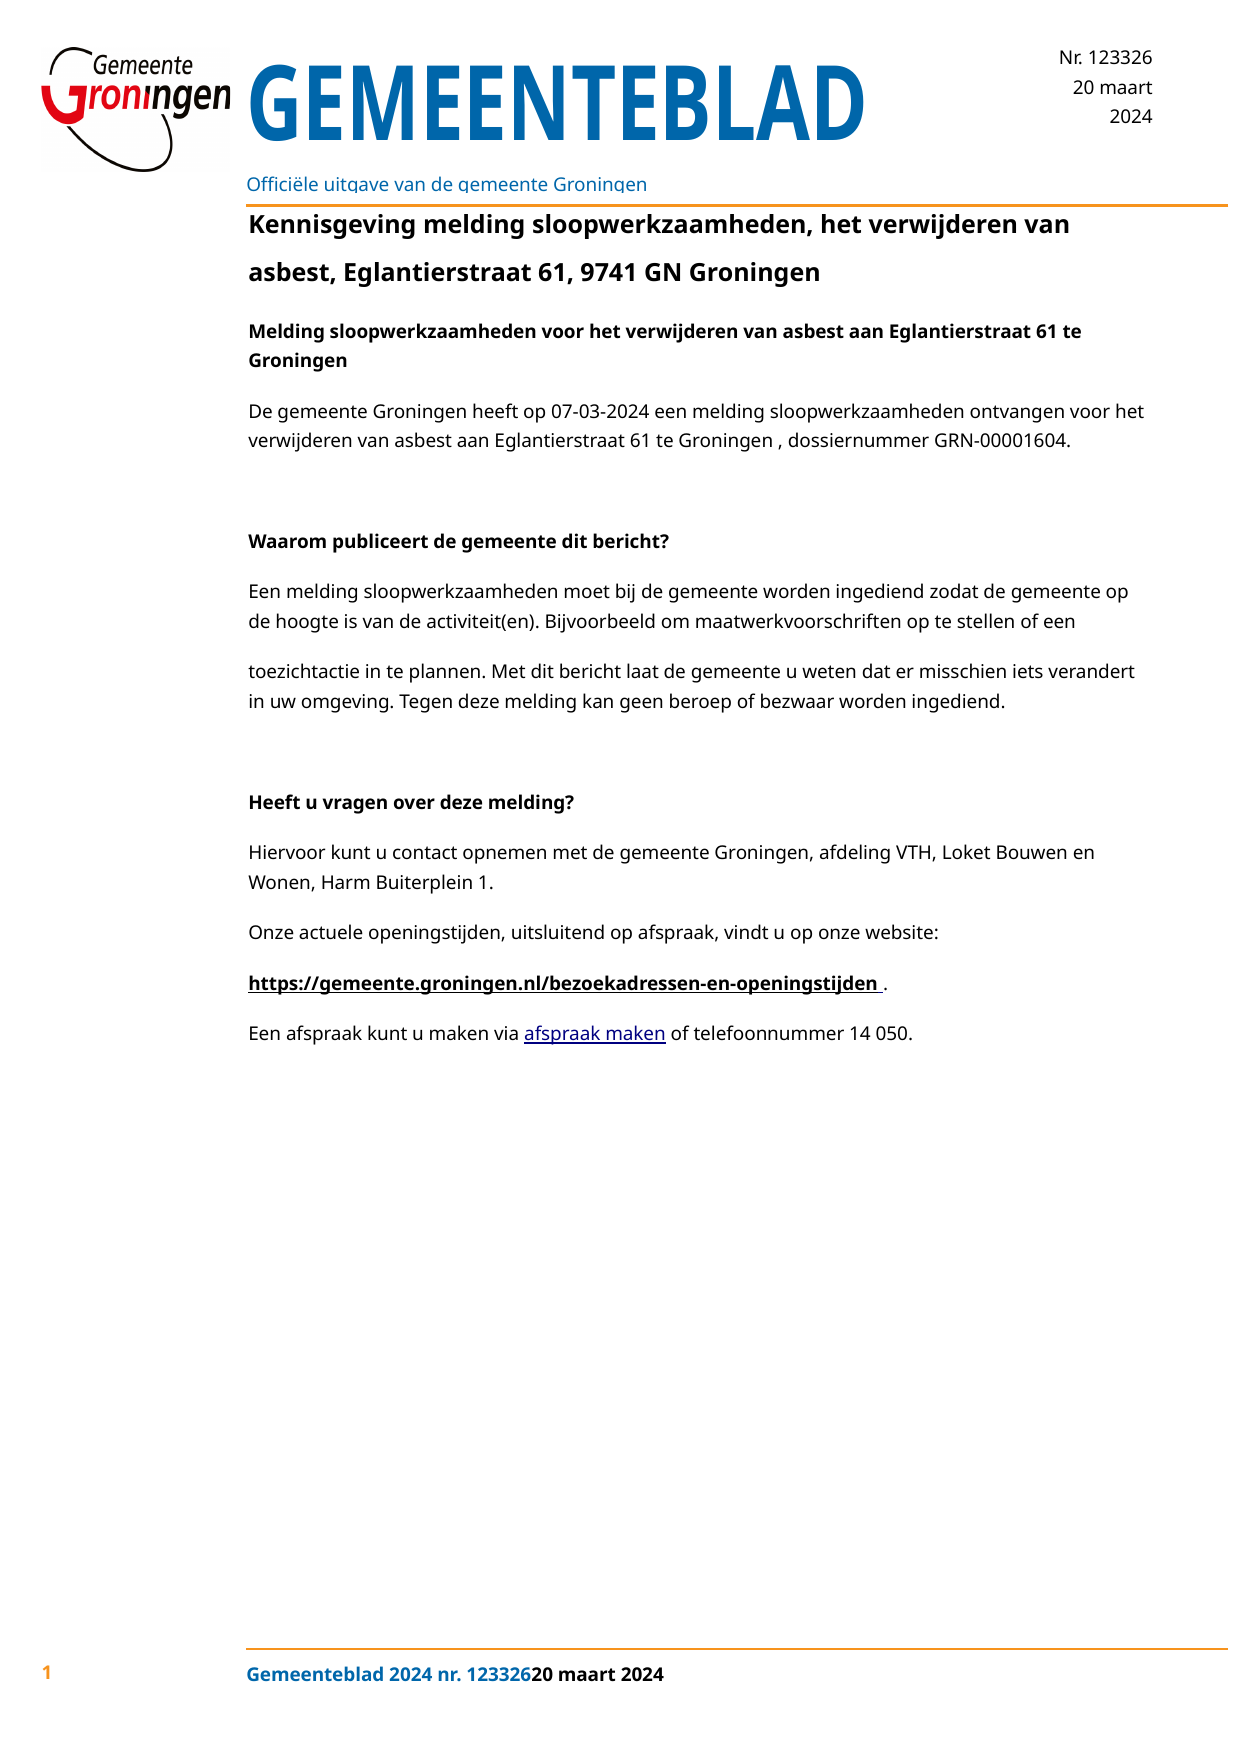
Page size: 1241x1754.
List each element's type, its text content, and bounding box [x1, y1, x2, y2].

text https://gemeente.groningen.nl/bezoekadressen-en-openingstijden . [248, 970, 1152, 996]
text Melding sloopwerkzaamheden voor het verwijderen van asbest aan Eglantierstraat 61 te Groningen [248, 318, 1152, 373]
text Onze actuele openingstijden, uitsluitend op afspraak, vindt u op onze website: [248, 919, 1152, 945]
text De gemeente Groningen heeft op 07-03-2024 een melding sloopwerkzaamheden ontvangen voor het verwijderen van asbest aan Eglantierstraat 61 te Groningen , dossiernummer GRN-00001604. [248, 398, 1152, 453]
text toezichtactie in te plannen. Met dit bericht laat de gemeente u weten dat er misschien iets verandert in uw omgeving. Tegen deze melding kan geen beroep of bezwaar worden ingediend. [248, 659, 1152, 714]
picture [41, 47, 231, 172]
text Waarom publiceert de gemeente dit bericht? [248, 528, 1152, 554]
text Heeft u vragen over deze melding? [248, 789, 1152, 815]
text Een melding sloopwerkzaamheden moet bij de gemeente worden ingediend zodat de gemeente op de hoogte is van de activiteit(en). Bijvoorbeeld om maatwerkvoorschriften op te stellen of een [248, 579, 1152, 634]
text Een afspraak kunt u maken via afspraak maken of telefoonnummer 14 050. [248, 1020, 1152, 1046]
text Hiervoor kunt u contact opnemen met de gemeente Groningen, afdeling VTH, Loket Bouwen en Wonen, Harm Buiterplein 1. [248, 839, 1152, 895]
text Kennisgeving melding sloopwerkzaamheden, het verwijderen van asbest, Eglantierstraat 61, 9741 GN Groningen [248, 207, 1152, 288]
